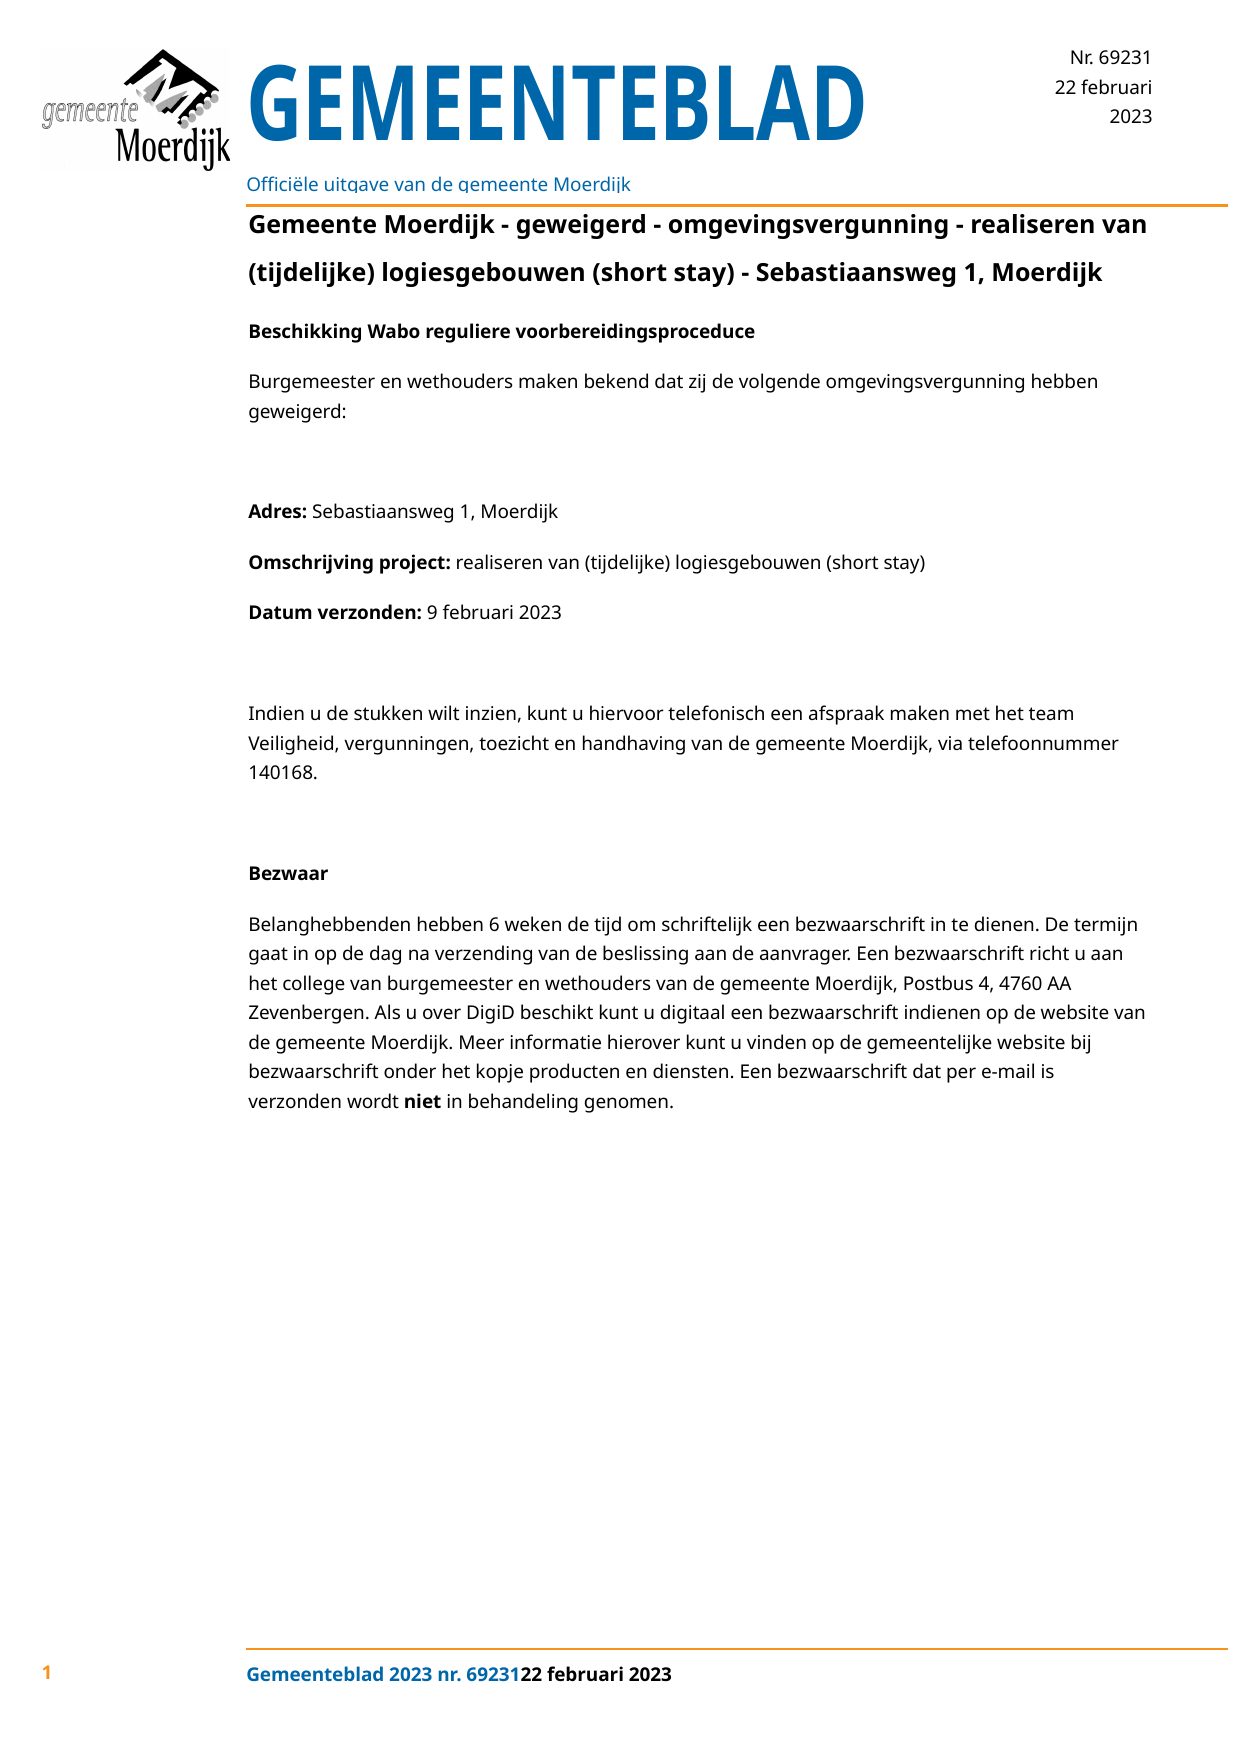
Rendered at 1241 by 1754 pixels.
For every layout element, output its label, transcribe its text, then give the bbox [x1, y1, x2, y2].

text Adres: Sebastiaansweg 1, Moerdijk [248, 499, 1152, 524]
text Indien u de stukken wilt inzien, kunt u hiervoor telefonisch een afspraak maken met het team Veiligheid, vergunningen, toezicht en handhaving van de gemeente Moerdijk, via telefoonnummer 140168. [248, 700, 1152, 785]
text Bezwaar [248, 860, 1152, 886]
text Omschrijving project: realiseren van (tijdelijke) logiesgebouwen (short stay) [248, 549, 1152, 575]
text Gemeente Moerdijk - geweigerd - omgevingsvergunning - realiseren van (tijdelijke) logiesgebouwen (short stay) - Sebastiaansweg 1, Moerdijk [248, 207, 1152, 288]
text Beschikking Wabo reguliere voorbereidingsproceduce [248, 318, 1152, 344]
text Datum verzonden: 9 februari 2023 [248, 599, 1152, 625]
picture [41, 47, 231, 172]
text Burgemeester en wethouders maken bekend dat zij de volgende omgevingsvergunning hebben geweigerd: [248, 368, 1152, 424]
text Belanghebbenden hebben 6 weken de tijd om schriftelijk een bezwaarschrift in te dienen. De termijn gaat in op de dag na verzending van de beslissing aan de aanvrager. Een bezwaarschrift richt u aan het college van burgemeester en wethouders van de gemeente Moerdijk, Postbus 4, 4760 AA Zevenbergen. Als u over DigiD beschikt kunt u digitaal een bezwaarschrift indienen op de website van de gemeente Moerdijk. Meer informatie hierover kunt u vinden op de gemeentelijke website bij bezwaarschrift onder het kopje producten en diensten. Een bezwaarschrift dat per e-mail is verzonden wordt niet in behandeling genomen. [248, 911, 1152, 1114]
